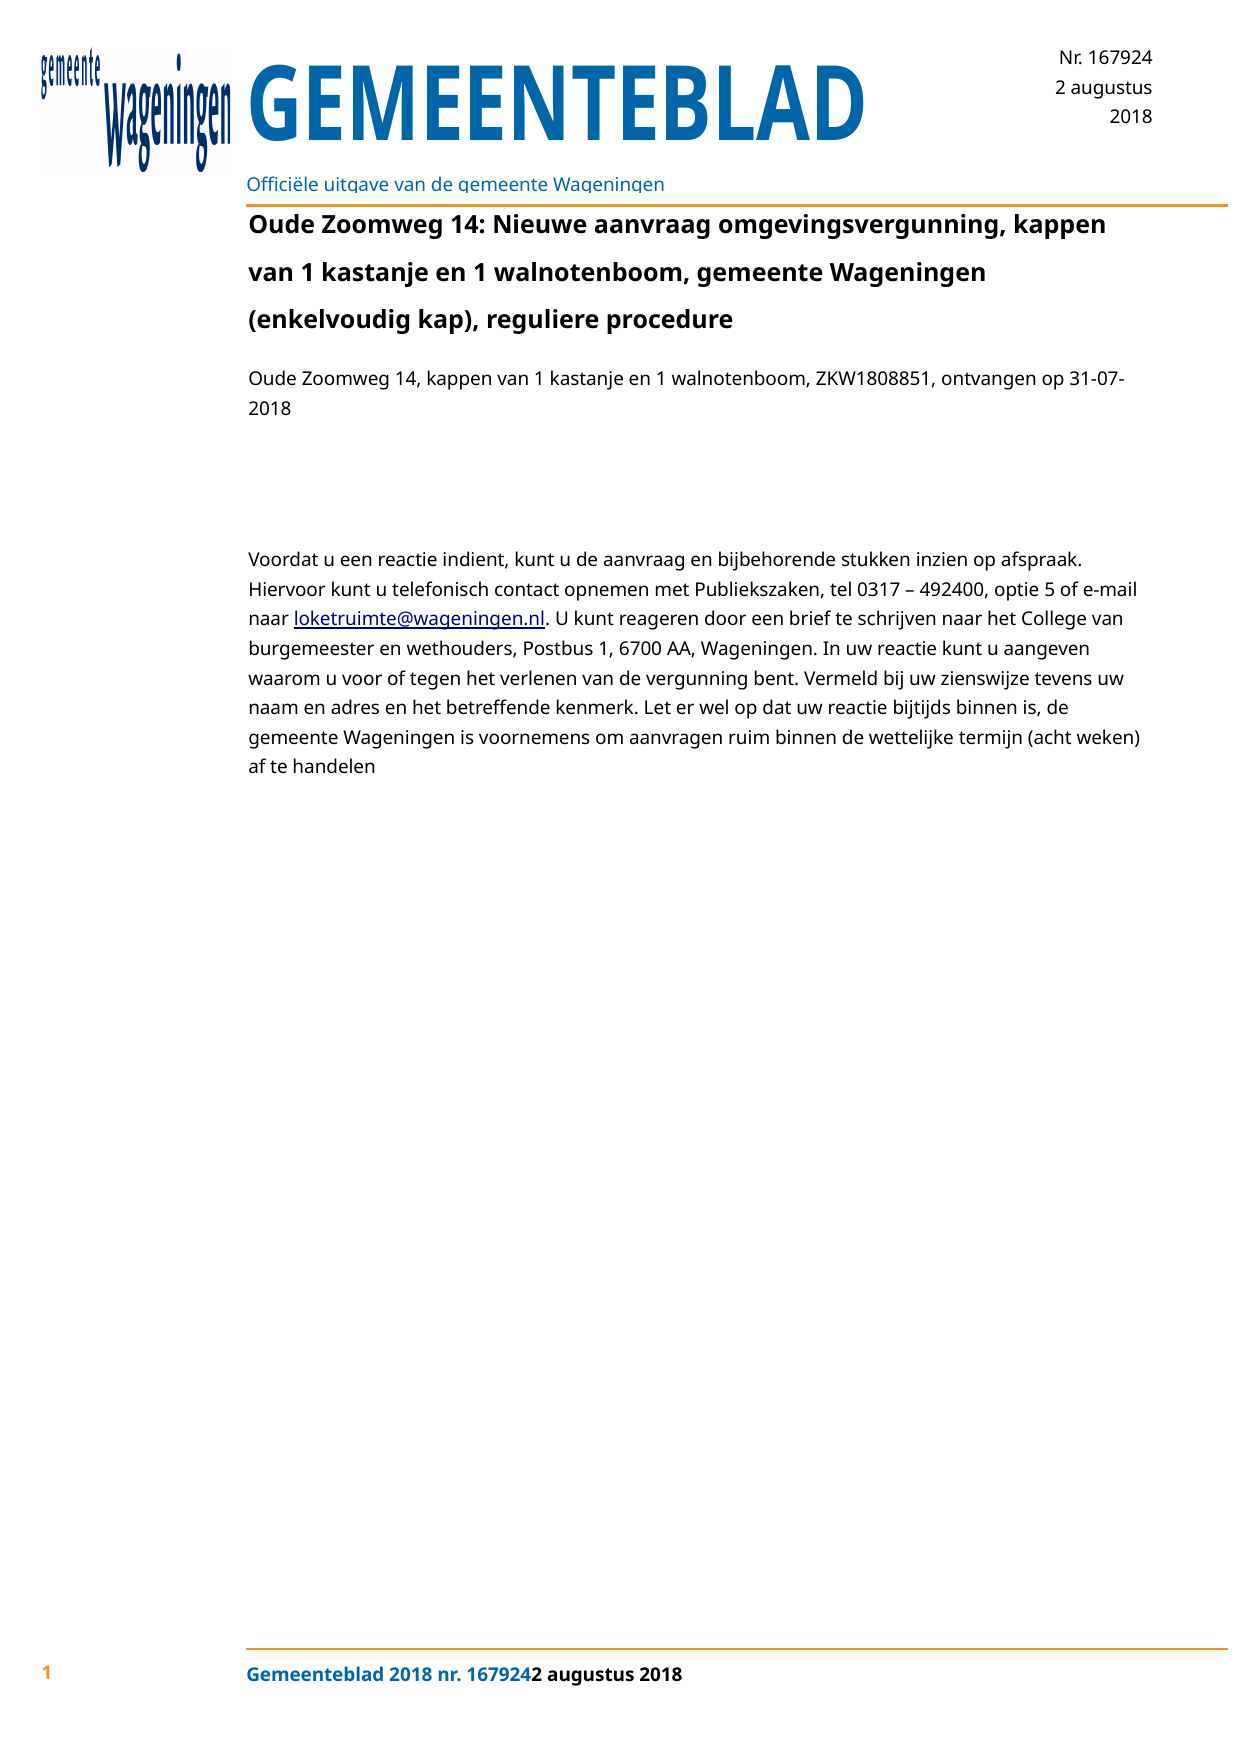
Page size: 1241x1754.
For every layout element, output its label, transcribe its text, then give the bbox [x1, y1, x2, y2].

text Oude Zoomweg 14: Nieuwe aanvraag omgevingsvergunning, kappen van 1 kastanje en 1 walnotenboom, gemeente Wageningen (enkelvoudig kap), reguliere procedure [248, 207, 1152, 336]
text Voordat u een reactie indient, kunt u de aanvraag en bijbehorende stukken inzien op afspraak. Hiervoor kunt u telefonisch contact opnemen met Publiekszaken, tel 0317 – 492400, optie 5 of e-mail naar loketruimte@wageningen.nl. U kunt reageren door een brief te schrijven naar het College van burgemeester en wethouders, Postbus 1, 6700 AA, Wageningen. In uw reactie kunt u aangeven waarom u voor of tegen het verlenen van de vergunning bent. Vermeld bij uw zienswijze tevens uw naam en adres en het betreffende kenmerk. Let er wel op dat uw reactie bijtijds binnen is, de gemeente Wageningen is voornemens om aanvragen ruim binnen de wettelijke termijn (acht weken) af te handelen [248, 546, 1152, 779]
text Oude Zoomweg 14, kappen van 1 kastanje en 1 walnotenboom, ZKW1808851, ontvangen op 31-07-2018 [248, 366, 1152, 421]
picture [41, 47, 231, 172]
